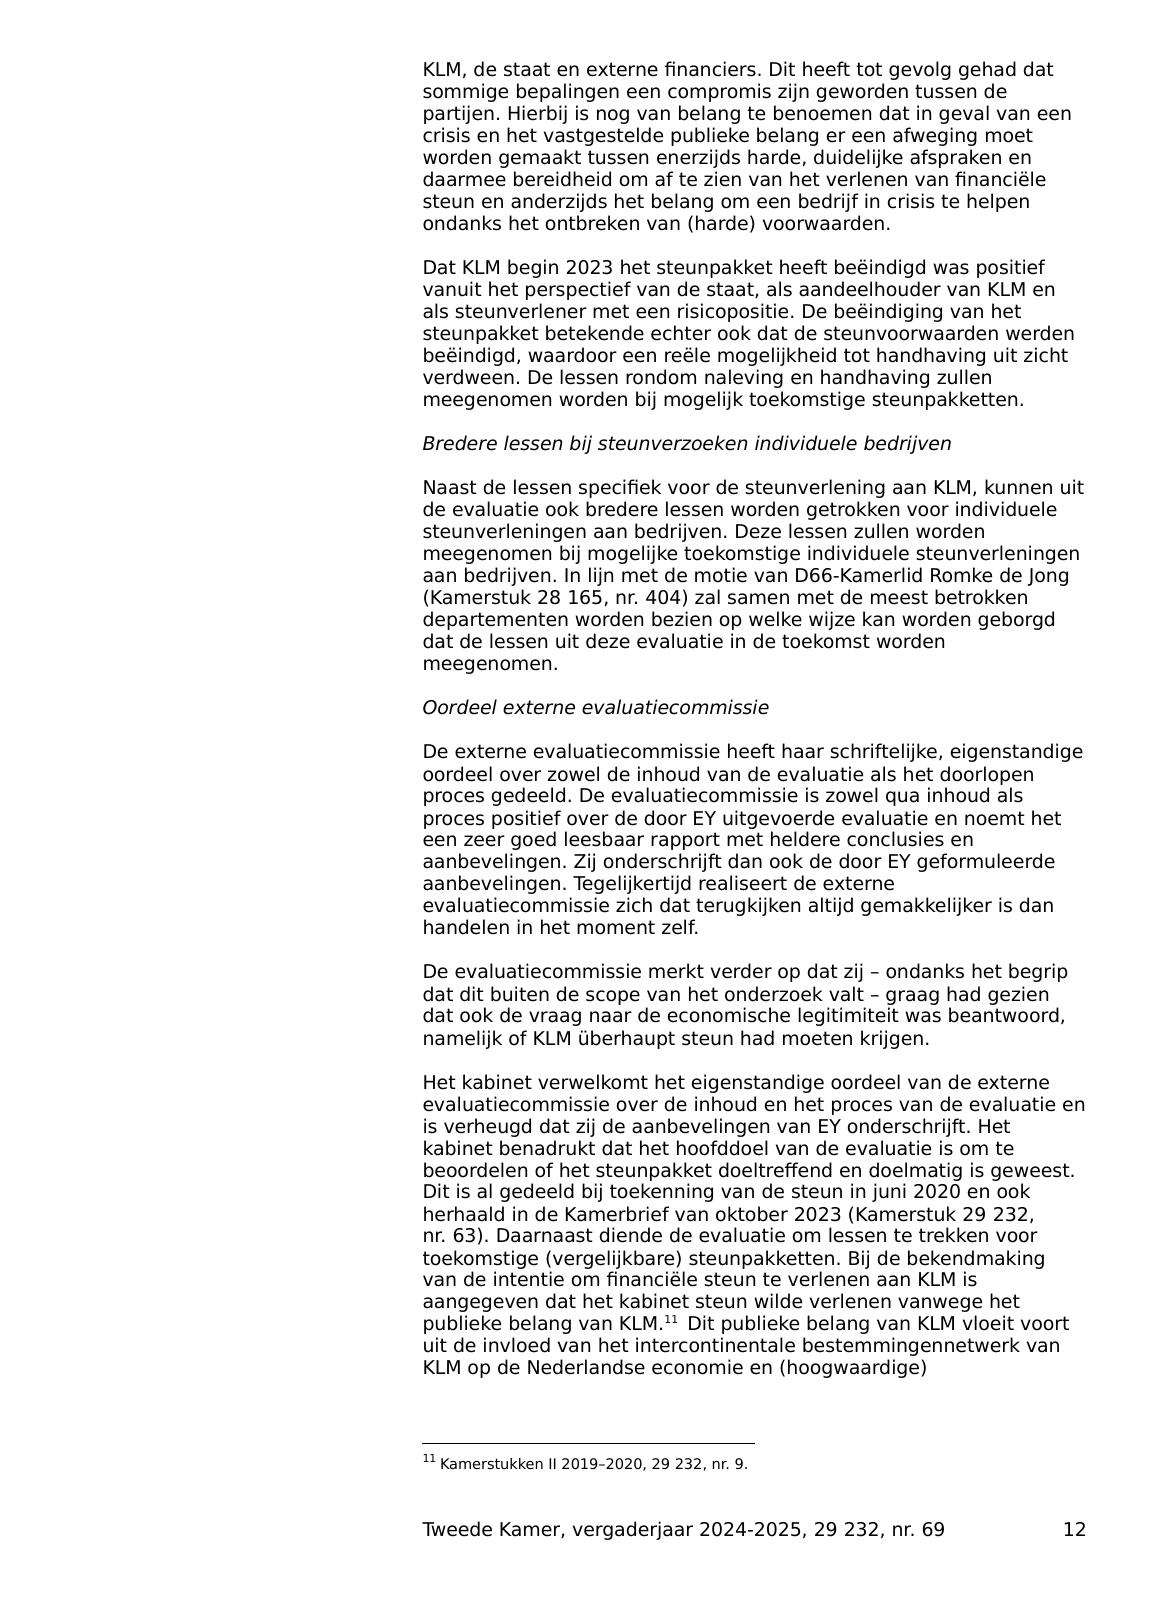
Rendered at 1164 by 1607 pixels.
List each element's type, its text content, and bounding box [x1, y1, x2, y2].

text Naast de lessen specifiek voor de steunverlening aan KLM, kunnen uit de evaluatie ook bredere lessen worden getrokken voor individuele steunverleningen aan bedrijven. Deze lessen zullen worden meegenomen bij mogelijke toekomstige individuele steunverleningen aan bedrijven. In lijn met de motie van D66-Kamerlid Romke de Jong (Kamerstuk 28 165, nr. 404) zal samen met de meest betrokken departementen worden bezien op welke wijze kan worden geborgd dat de lessen uit deze evaluatie in de toekomst worden meegenomen. [422, 477, 1087, 675]
text Kamerstukken II 2019–2020, 29 232, nr. 9. [422, 1452, 1087, 1474]
text KLM, de staat en externe financiers. Dit heeft tot gevolg gehad dat sommige bepalingen een compromis zijn geworden tussen de partijen. Hierbij is nog van belang te benoemen dat in geval van een crisis en het vastgestelde publieke belang er een afweging moet worden gemaakt tussen enerzijds harde, duidelijke afspraken en daarmee bereidheid om af te zien van het verlenen van financiële steun en anderzijds het belang om een bedrijf in crisis te helpen ondanks het ontbreken van (harde) voorwaarden. [422, 59, 1087, 235]
subtitle Oordeel externe evaluatiecommissie [422, 697, 1087, 719]
text De externe evaluatiecommissie heeft haar schriftelijke, eigenstandige oordeel over zowel de inhoud van de evaluatie als het doorlopen proces gedeeld. De evaluatiecommissie is zowel qua inhoud als proces positief over de door EY uitgevoerde evaluatie en noemt het een zeer goed leesbaar rapport met heldere conclusies en aanbevelingen. Zij onderschrijft dan ook de door EY geformuleerde aanbevelingen. Tegelijkertijd realiseert de externe evaluatiecommissie zich dat terugkijken altijd gemakkelijker is dan handelen in het moment zelf. [422, 741, 1087, 939]
text De evaluatiecommissie merkt verder op dat zij – ondanks het begrip dat dit buiten de scope van het onderzoek valt – graag had gezien dat ook de vraag naar de economische legitimiteit was beantwoord, namelijk of KLM überhaupt steun had moeten krijgen. [422, 961, 1087, 1049]
text Dat KLM begin 2023 het steunpakket heeft beëindigd was positief vanuit het perspectief van de staat, als aandeelhouder van KLM en als steunverlener met een risicopositie. De beëindiging van het steunpakket betekende echter ook dat de steunvoorwaarden werden beëindigd, waardoor een reële mogelijkheid tot handhaving uit zicht verdween. De lessen rondom naleving en handhaving zullen meegenomen worden bij mogelijk toekomstige steunpakketten. [422, 257, 1087, 411]
subtitle Bredere lessen bij steunverzoeken individuele bedrijven [422, 433, 1087, 455]
text Het kabinet verwelkomt het eigenstandige oordeel van de externe evaluatiecommissie over de inhoud en het proces van de evaluatie en is verheugd dat zij de aanbevelingen van EY onderschrijft. Het kabinet benadrukt dat het hoofddoel van de evaluatie is om te beoordelen of het steunpakket doeltreffend en doelmatig is geweest. Dit is al gedeeld bij toekenning van de steun in juni 2020 en ook herhaald in de Kamerbrief van oktober 2023 (Kamerstuk 29 232, nr. 63). Daarnaast diende de evaluatie om lessen te trekken voor toekomstige (vergelijkbare) steunpakketten. Bij de bekendmaking van de intentie om financiële steun te verlenen aan KLM is aangegeven dat het kabinet steun wilde verlenen vanwege het publieke belang van KLM. Dit publieke belang van KLM vloeit voort uit de invloed van het intercontinentale bestemmingennetwerk van KLM op de Nederlandse economie en (hoogwaardige) [422, 1072, 1087, 1379]
